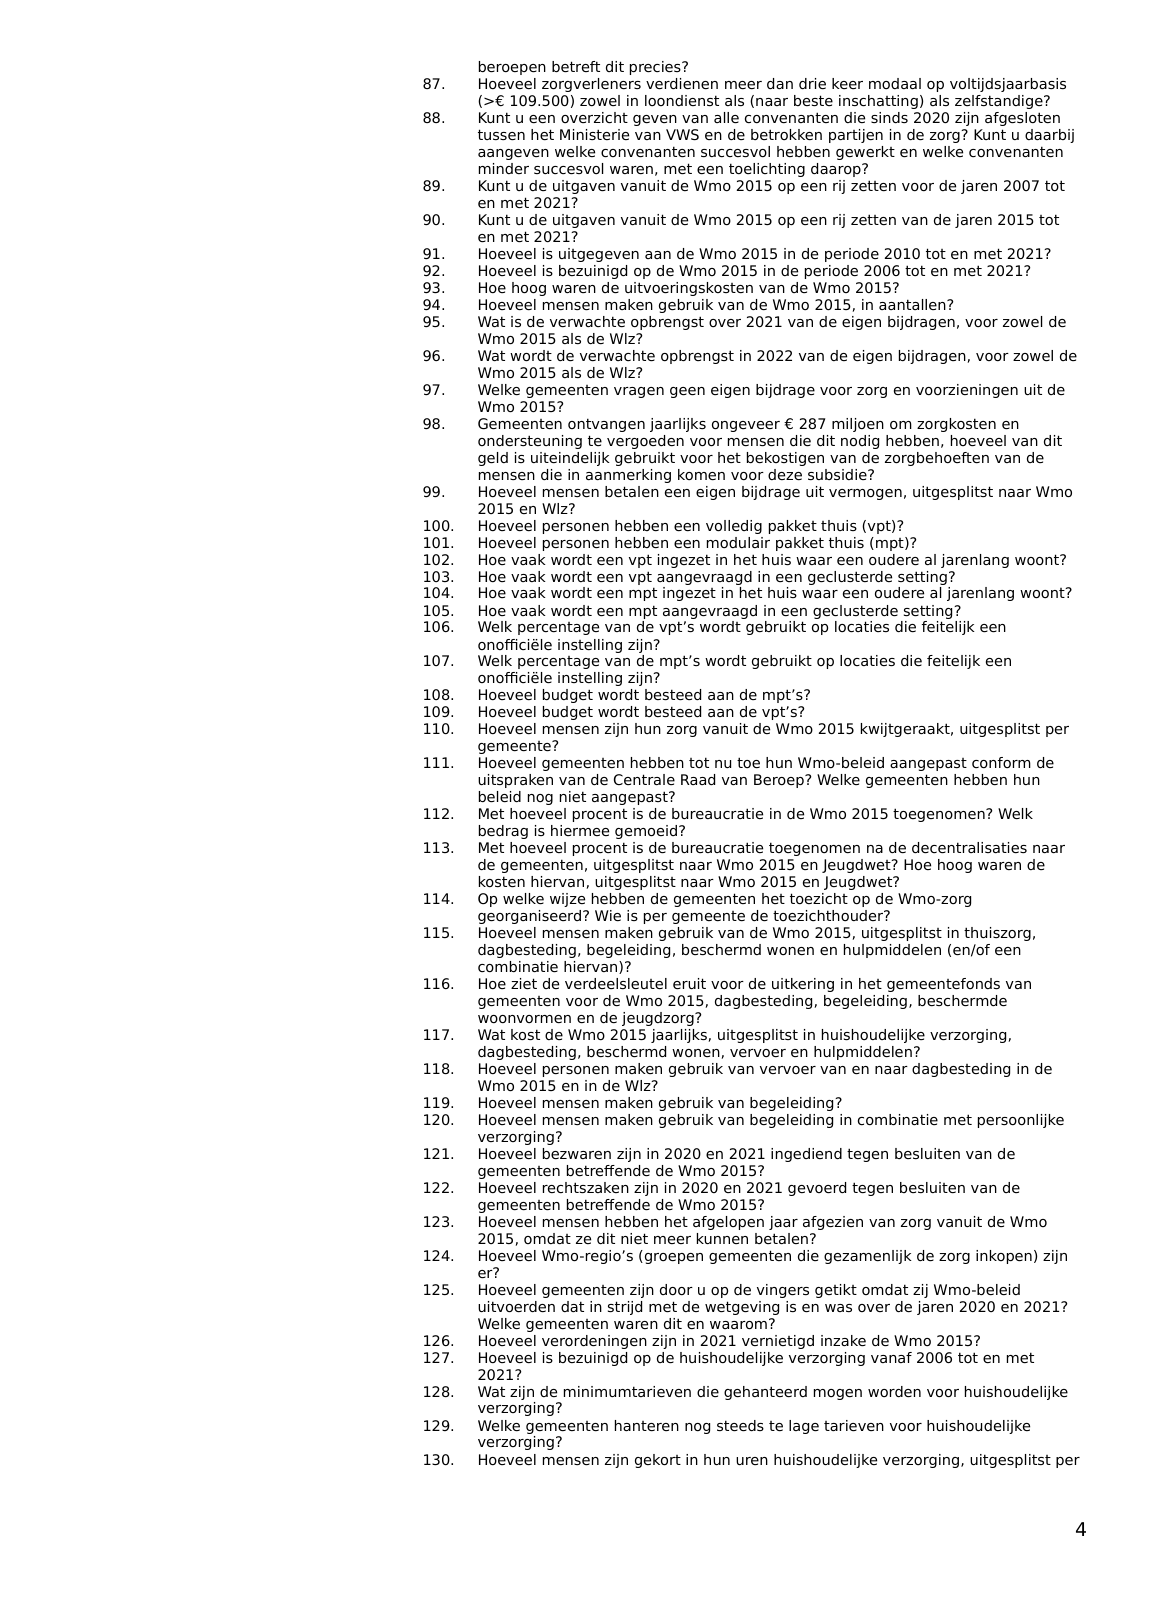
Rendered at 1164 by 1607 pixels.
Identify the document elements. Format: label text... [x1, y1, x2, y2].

table_cell Hoeveel mensen maken gebruik van begeleiding in combinatie met persoonlijke verzorging? [471, 1112, 1087, 1146]
table_cell Hoeveel mensen maken gebruik van begeleiding? [471, 1095, 1087, 1112]
table_cell 106. [422, 619, 471, 653]
table_cell Hoeveel is uitgegeven aan de Wmo 2015 in de periode 2010 tot en met 2021? [471, 246, 1087, 263]
table_cell Hoeveel verordeningen zijn in 2021 vernietigd inzake de Wmo 2015? [471, 1333, 1087, 1349]
table_cell Hoeveel gemeenten hebben tot nu toe hun Wmo-beleid aangepast conform de uitspraken van de Centrale Raad van Beroep? Welke gemeenten hebben hun beleid nog niet aangepast? [471, 755, 1087, 806]
table_cell 120. [422, 1112, 471, 1146]
table_cell Hoeveel budget wordt besteed aan de vpt’s? [471, 704, 1087, 721]
table_cell Wat kost de Wmo 2015 jaarlijks, uitgesplitst in huishoudelijke verzorging, dagbesteding, beschermd wonen, vervoer en hulpmiddelen? [471, 1027, 1087, 1061]
table_cell Hoeveel mensen betalen een eigen bijdrage uit vermogen, uitgesplitst naar Wmo 2015 en Wlz? [471, 484, 1087, 517]
table_cell 109. [422, 704, 471, 721]
table_cell 90. [422, 212, 471, 246]
table_cell 107. [422, 653, 471, 687]
table_cell Welk percentage van de mpt’s wordt gebruikt op locaties die feitelijk een onofficiële instelling zijn? [471, 653, 1087, 687]
table_cell 117. [422, 1027, 471, 1061]
table_cell 125. [422, 1282, 471, 1332]
table_cell Gemeenten ontvangen jaarlijks ongeveer € 287 miljoen om zorgkosten en ondersteuning te vergoeden voor mensen die dit nodig hebben, hoeveel van dit geld is uiteindelijk gebruikt voor het bekostigen van de zorgbehoeften van de mensen die in aanmerking komen voor deze subsidie? [471, 416, 1087, 483]
table_cell Hoeveel gemeenten zijn door u op de vingers getikt omdat zij Wmo-beleid uitvoerden dat in strijd met de wetgeving is en was over de jaren 2020 en 2021? Welke gemeenten waren dit en waarom? [471, 1282, 1087, 1332]
table_cell 112. [422, 806, 471, 840]
table_cell Hoeveel is bezuinigd op de huishoudelijke verzorging vanaf 2006 tot en met 2021? [471, 1350, 1087, 1383]
table_cell 111. [422, 755, 471, 806]
table_cell 95. [422, 314, 471, 348]
table_cell Hoeveel personen maken gebruik van vervoer van en naar dagbesteding in de Wmo 2015 en in de Wlz? [471, 1061, 1087, 1095]
table_cell 97. [422, 382, 471, 416]
table_cell 100. [422, 518, 471, 534]
table_cell 110. [422, 721, 471, 755]
table_cell Welke gemeenten hanteren nog steeds te lage tarieven voor huishoudelijke verzorging? [471, 1418, 1087, 1451]
table_cell 114. [422, 891, 471, 925]
table_cell 115. [422, 925, 471, 976]
table_cell Welke gemeenten vragen geen eigen bijdrage voor zorg en voorzieningen uit de Wmo 2015? [471, 382, 1087, 416]
table_cell 101. [422, 535, 471, 551]
table_cell Kunt u een overzicht geven van alle convenanten die sinds 2020 zijn afgesloten tussen het Ministerie van VWS en de betrokken partijen in de zorg? Kunt u daarbij aangeven welke convenanten succesvol hebben gewerkt en welke convenanten minder succesvol waren, met een toelichting daarop? [471, 110, 1087, 178]
table_cell 130. [422, 1451, 471, 1468]
table_cell Op welke wijze hebben de gemeenten het toezicht op de Wmo-zorg georganiseerd? Wie is per gemeente de toezichthouder? [471, 891, 1087, 925]
table_cell Hoe vaak wordt een vpt aangevraagd in een geclusterde setting? [471, 569, 1087, 585]
table_cell beroepen betreft dit precies? [471, 59, 1087, 76]
table_cell Hoeveel rechtszaken zijn in 2020 en 2021 gevoerd tegen besluiten van de gemeenten betreffende de Wmo 2015? [471, 1180, 1087, 1214]
table_cell 102. [422, 551, 471, 568]
table_cell Hoeveel mensen maken gebruik van de Wmo 2015, uitgesplitst in thuiszorg, dagbesteding, begeleiding, beschermd wonen en hulpmiddelen (en/of een combinatie hiervan)? [471, 925, 1087, 976]
table_cell 116. [422, 976, 471, 1027]
table_cell Kunt u de uitgaven vanuit de Wmo 2015 op een rij zetten van de jaren 2015 tot en met 2021? [471, 212, 1087, 246]
table_cell Wat zijn de minimumtarieven die gehanteerd mogen worden voor huishoudelijke verzorging? [471, 1384, 1087, 1417]
table_cell 103. [422, 569, 471, 585]
table_cell 113. [422, 840, 471, 891]
table_cell Met hoeveel procent is de bureaucratie in de Wmo 2015 toegenomen? Welk bedrag is hiermee gemoeid? [471, 806, 1087, 840]
table_cell Hoeveel mensen maken gebruik van de Wmo 2015, in aantallen? [471, 297, 1087, 314]
table_cell Met hoeveel procent is de bureaucratie toegenomen na de decentralisaties naar de gemeenten, uitgesplitst naar Wmo 2015 en Jeugdwet? Hoe hoog waren de kosten hiervan, uitgesplitst naar Wmo 2015 en Jeugdwet? [471, 840, 1087, 891]
table_cell Hoeveel personen hebben een modulair pakket thuis (mpt)? [471, 535, 1087, 551]
table_cell Hoeveel mensen hebben het afgelopen jaar afgezien van zorg vanuit de Wmo 2015, omdat ze dit niet meer kunnen betalen? [471, 1214, 1087, 1248]
table_cell 124. [422, 1248, 471, 1282]
table_cell [422, 59, 471, 76]
table_cell Hoeveel budget wordt besteed aan de mpt’s? [471, 687, 1087, 704]
table_cell 89. [422, 178, 471, 212]
table_cell 96. [422, 348, 471, 382]
table_cell 122. [422, 1180, 471, 1214]
table_cell 119. [422, 1095, 471, 1112]
table_cell 121. [422, 1146, 471, 1180]
table_cell 123. [422, 1214, 471, 1248]
table_cell 91. [422, 246, 471, 263]
table_cell Welk percentage van de vpt’s wordt gebruikt op locaties die feitelijk een onofficiële instelling zijn? [471, 619, 1087, 653]
table_cell 129. [422, 1418, 471, 1451]
table_cell 88. [422, 110, 471, 178]
table_cell 92. [422, 263, 471, 280]
table_cell 126. [422, 1333, 471, 1349]
table_cell 94. [422, 297, 471, 314]
table_cell Hoe hoog waren de uitvoeringskosten van de Wmo 2015? [471, 280, 1087, 297]
table_cell 99. [422, 484, 471, 517]
table_cell Hoeveel mensen zijn hun zorg vanuit de Wmo 2015 kwijtgeraakt, uitgesplitst per gemeente? [471, 721, 1087, 755]
table_cell 118. [422, 1061, 471, 1095]
table_cell Kunt u de uitgaven vanuit de Wmo 2015 op een rij zetten voor de jaren 2007 tot en met 2021? [471, 178, 1087, 212]
table_cell 98. [422, 416, 471, 483]
table_cell 108. [422, 687, 471, 704]
table_cell Hoeveel bezwaren zijn in 2020 en 2021 ingediend tegen besluiten van de gemeenten betreffende de Wmo 2015? [471, 1146, 1087, 1180]
table_cell Wat wordt de verwachte opbrengst in 2022 van de eigen bijdragen, voor zowel de Wmo 2015 als de Wlz? [471, 348, 1087, 382]
table_cell 127. [422, 1350, 471, 1383]
table_cell Hoe vaak wordt een vpt ingezet in het huis waar een oudere al jarenlang woont? [471, 551, 1087, 568]
table_cell Wat is de verwachte opbrengst over 2021 van de eigen bijdragen, voor zowel de Wmo 2015 als de Wlz? [471, 314, 1087, 348]
table_cell Hoeveel is bezuinigd op de Wmo 2015 in de periode 2006 tot en met 2021? [471, 263, 1087, 280]
table_cell Hoeveel mensen zijn gekort in hun uren huishoudelijke verzorging, uitgesplitst per [471, 1451, 1087, 1468]
table_cell 93. [422, 280, 471, 297]
table_cell 105. [422, 603, 471, 619]
table_cell Hoeveel personen hebben een volledig pakket thuis (vpt)? [471, 518, 1087, 534]
table_cell Hoe ziet de verdeelsleutel eruit voor de uitkering in het gemeentefonds van gemeenten voor de Wmo 2015, dagbesteding, begeleiding, beschermde woonvormen en de jeugdzorg? [471, 976, 1087, 1027]
table_cell 128. [422, 1384, 471, 1417]
table_cell Hoeveel Wmo-regio’s (groepen gemeenten die gezamenlijk de zorg inkopen) zijn er? [471, 1248, 1087, 1282]
table_cell 87. [422, 76, 471, 110]
table_cell Hoe vaak wordt een mpt aangevraagd in een geclusterde setting? [471, 603, 1087, 619]
table_cell Hoe vaak wordt een mpt ingezet in het huis waar een oudere al jarenlang woont? [471, 585, 1087, 602]
table_cell Hoeveel zorgverleners verdienen meer dan drie keer modaal op voltijdsjaarbasis (>€ 109.500) zowel in loondienst als (naar beste inschatting) als zelfstandige? [471, 76, 1087, 110]
table_cell 104. [422, 585, 471, 602]
